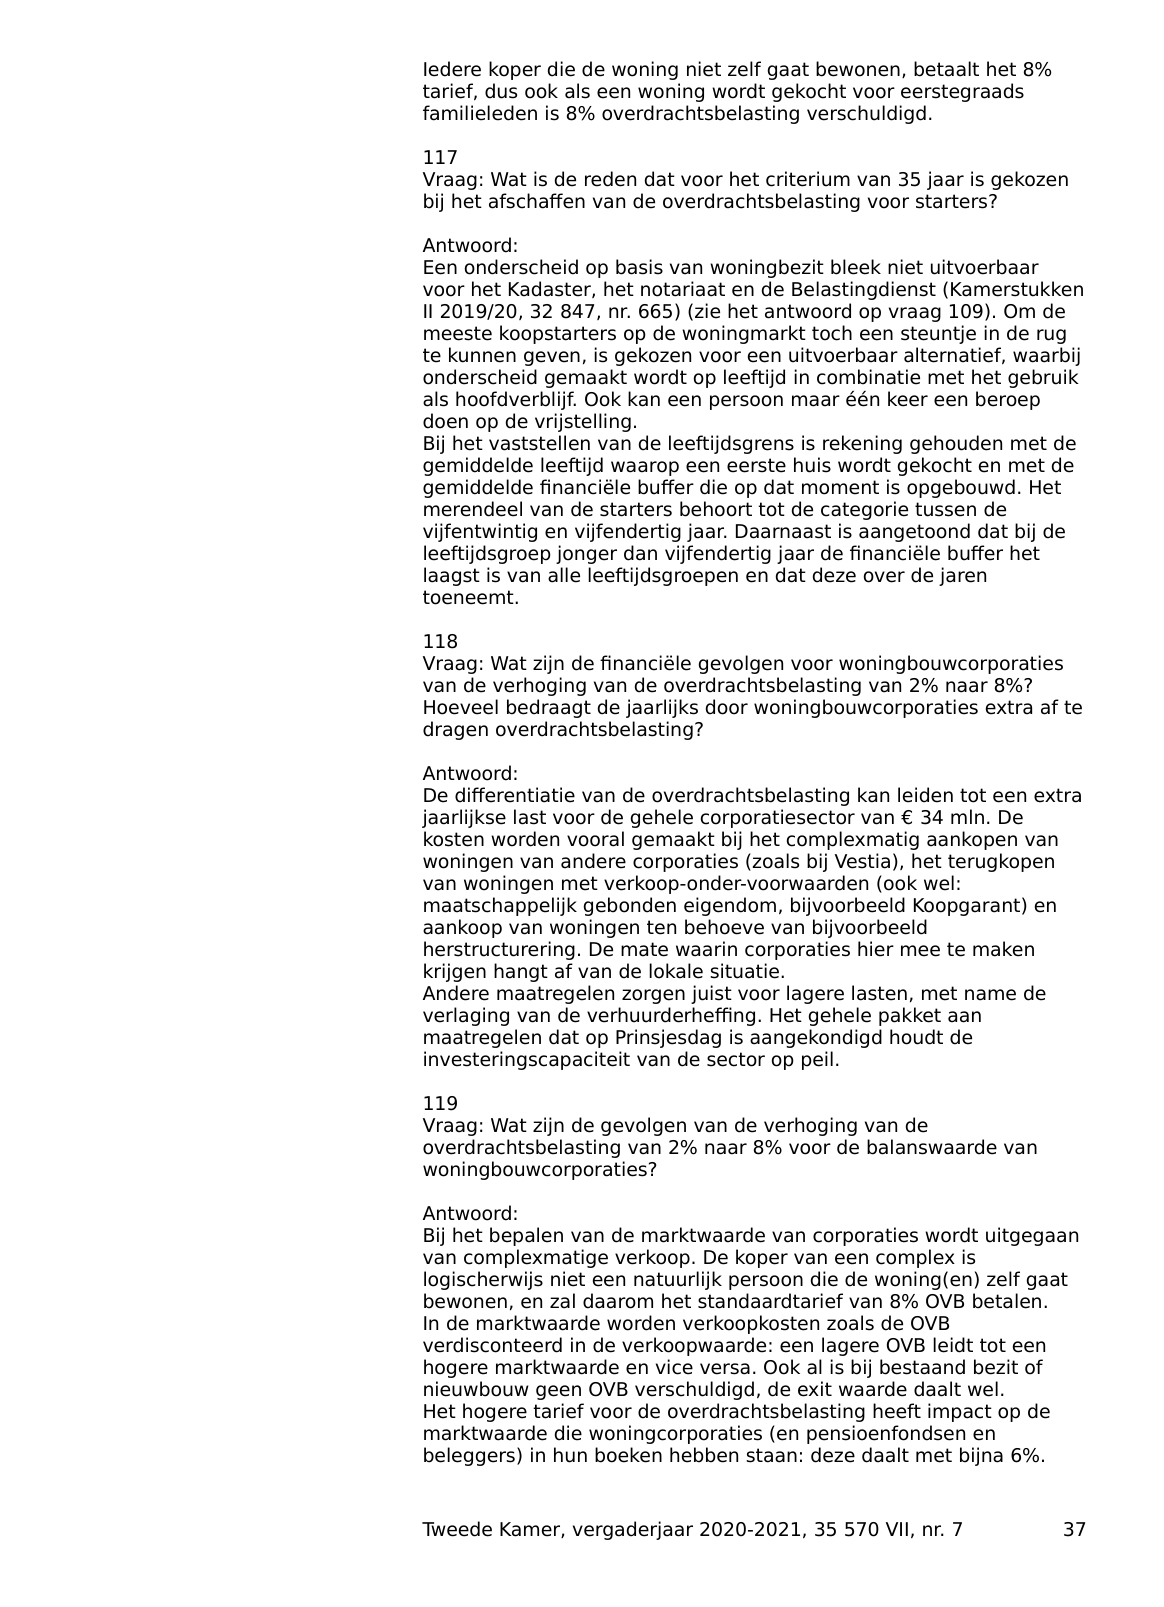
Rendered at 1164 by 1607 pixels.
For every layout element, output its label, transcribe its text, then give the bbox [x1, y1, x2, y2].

text Het hogere tarief voor de overdrachtsbelasting heeft impact op de marktwaarde die woningcorporaties (en pensioenfondsen en beleggers) in hun boeken hebben staan: deze daalt met bijna 6%. [422, 1401, 1087, 1467]
text 118 [422, 631, 1087, 653]
text Vraag: Wat zijn de financiële gevolgen voor woningbouwcorporaties van de verhoging van de overdrachtsbelasting van 2% naar 8%? Hoeveel bedraagt de jaarlijks door woningbouwcorporaties extra af te dragen overdrachtsbelasting? [422, 653, 1087, 741]
text De differentiatie van de overdrachtsbelasting kan leiden tot een extra jaarlijkse last voor de gehele corporatiesector van € 34 mln. De kosten worden vooral gemaakt bij het complexmatig aankopen van woningen van andere corporaties (zoals bij Vestia), het terugkopen van woningen met verkoop-onder-voorwaarden (ook wel: maatschappelijk gebonden eigendom, bijvoorbeeld Koopgarant) en aankoop van woningen ten behoeve van bijvoorbeeld herstructurering. De mate waarin corporaties hier mee te maken krijgen hangt af van de lokale situatie. [422, 785, 1087, 983]
text Antwoord: [422, 763, 1087, 785]
text Antwoord: [422, 1203, 1087, 1225]
text Bij het vaststellen van de leeftijdsgrens is rekening gehouden met de gemiddelde leeftijd waarop een eerste huis wordt gekocht en met de gemiddelde financiële buffer die op dat moment is opgebouwd. Het merendeel van de starters behoort tot de categorie tussen de vijfentwintig en vijfendertig jaar. Daarnaast is aangetoond dat bij de leeftijdsgroep jonger dan vijfendertig jaar de financiële buffer het laagst is van alle leeftijdsgroepen en dat deze over de jaren toeneemt. [422, 433, 1087, 609]
text Een onderscheid op basis van woningbezit bleek niet uitvoerbaar voor het Kadaster, het notariaat en de Belastingdienst (Kamerstukken II 2019/20, 32 847, nr. 665) (zie het antwoord op vraag 109). Om de meeste koopstarters op de woningmarkt toch een steuntje in de rug te kunnen geven, is gekozen voor een uitvoerbaar alternatief, waarbij onderscheid gemaakt wordt op leeftijd in combinatie met het gebruik als hoofdverblijf. Ook kan een persoon maar één keer een beroep doen op de vrijstelling. [422, 257, 1087, 433]
text 117 [422, 147, 1087, 169]
text 119 [422, 1093, 1087, 1115]
text Antwoord: [422, 235, 1087, 257]
text Vraag: Wat zijn de gevolgen van de verhoging van de overdrachtsbelasting van 2% naar 8% voor de balanswaarde van woningbouwcorporaties? [422, 1115, 1087, 1181]
text Iedere koper die de woning niet zelf gaat bewonen, betaalt het 8% tarief, dus ook als een woning wordt gekocht voor eerstegraads familieleden is 8% overdrachtsbelasting verschuldigd. [422, 59, 1087, 125]
text In de marktwaarde worden verkoopkosten zoals de OVB verdisconteerd in de verkoopwaarde: een lagere OVB leidt tot een hogere marktwaarde en vice versa. Ook al is bij bestaand bezit of nieuwbouw geen OVB verschuldigd, de exit waarde daalt wel. [422, 1313, 1087, 1401]
text Vraag: Wat is de reden dat voor het criterium van 35 jaar is gekozen bij het afschaffen van de overdrachtsbelasting voor starters? [422, 169, 1087, 213]
text Bij het bepalen van de marktwaarde van corporaties wordt uitgegaan van complexmatige verkoop. De koper van een complex is logischerwijs niet een natuurlijk persoon die de woning(en) zelf gaat bewonen, en zal daarom het standaardtarief van 8% OVB betalen. [422, 1225, 1087, 1313]
text Andere maatregelen zorgen juist voor lagere lasten, met name de verlaging van de verhuurderheffing. Het gehele pakket aan maatregelen dat op Prinsjesdag is aangekondigd houdt de investeringscapaciteit van de sector op peil. [422, 983, 1087, 1071]
